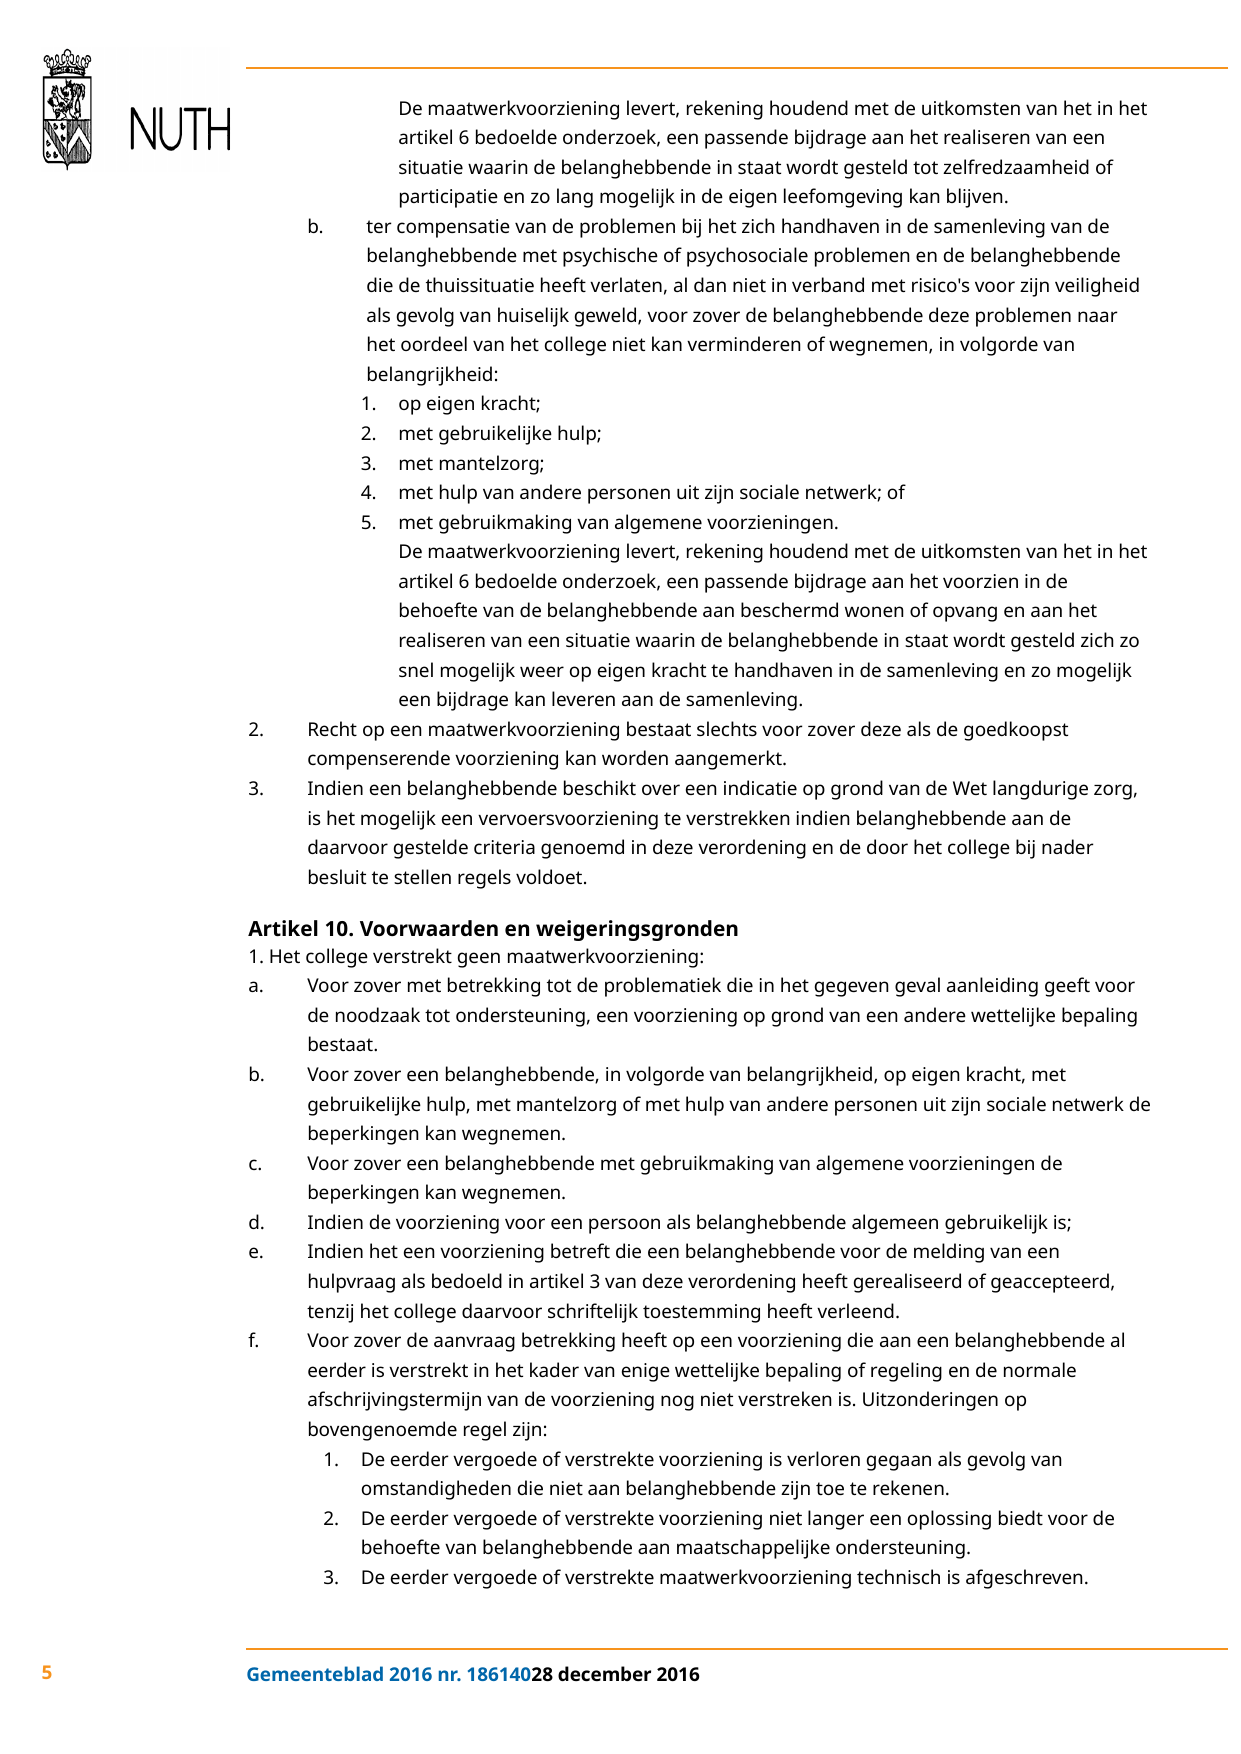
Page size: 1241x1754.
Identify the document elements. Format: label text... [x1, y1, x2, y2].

list Voor zover met betrekking tot de problematiek die in het gegeven geval aanleiding geeft voor de noodzaak tot ondersteuning, een voorziening op grond van een andere wettelijke bepaling bestaat. [248, 972, 1152, 1057]
list Indien een belanghebbende beschikt over een indicatie op grond van de Wet langdurige zorg, is het mogelijk een vervoersvoorziening te verstrekken indien belanghebbende aan de daarvoor gestelde criteria genoemd in deze verordening en de door het college bij nader besluit te stellen regels voldoet. [248, 775, 1152, 890]
list Indien het een voorziening betreft die een belanghebbende voor de melding van een hulpvraag als bedoeld in artikel 3 van deze verordening heeft gerealiseerd of geaccepteerd, tenzij het college daarvoor schriftelijk toestemming heeft verleend. [248, 1239, 1152, 1323]
list met hulp van andere personen uit zijn sociale netwerk; of [361, 479, 1152, 505]
list met gebruikelijke hulp; [361, 420, 1152, 446]
text 1. Het college verstrekt geen maatwerkvoorziening: [248, 943, 1152, 968]
list De maatwerkvoorziening levert, rekening houdend met de uitkomsten van het in het artikel 6 bedoelde onderzoek, een passende bijdrage aan het voorzien in de behoefte van de belanghebbende aan beschermd wonen of opvang en aan het realiseren van een situatie waarin de belanghebbende in staat wordt gesteld zich zo snel mogelijk weer op eigen kracht te handhaven in de samenleving en zo mogelijk een bijdrage kan leveren aan de samenleving. [361, 538, 1152, 712]
picture [41, 47, 231, 172]
list Recht op een maatwerkvoorziening bestaat slechts voor zover deze als de goedkoopst compenserende voorziening kan worden aangemerkt. [248, 716, 1152, 771]
list De maatwerkvoorziening levert, rekening houdend met de uitkomsten van het in het artikel 6 bedoelde onderzoek, een passende bijdrage aan het realiseren van een situatie waarin de belanghebbende in staat wordt gesteld tot zelfredzaamheid of participatie en zo lang mogelijk in de eigen leefomgeving kan blijven. [361, 95, 1152, 209]
list Indien de voorziening voor een persoon als belanghebbende algemeen gebruikelijk is; [248, 1209, 1152, 1235]
list op eigen kracht; [361, 391, 1152, 416]
list Voor zover een belanghebbende met gebruikmaking van algemene voorzieningen de beperkingen kan wegnemen. [248, 1150, 1152, 1205]
list Voor zover een belanghebbende, in volgorde van belangrijkheid, op eigen kracht, met gebruikelijke hulp, met mantelzorg of met hulp van andere personen uit zijn sociale netwerk de beperkingen kan wegnemen. [248, 1061, 1152, 1146]
list met mantelzorg; [361, 450, 1152, 476]
list De eerder vergoede of verstrekte voorziening niet langer een oplossing biedt voor de behoefte van belanghebbende aan maatschappelijke ondersteuning. [323, 1505, 1152, 1560]
text Artikel 10. Voorwaarden en weigeringsgronden [248, 914, 1152, 943]
list met gebruikmaking van algemene voorzieningen. [361, 509, 1152, 535]
list Voor zover de aanvraag betrekking heeft op een voorziening die aan een belanghebbende al eerder is verstrekt in het kader van enige wettelijke bepaling of regeling en de normale afschrijvingstermijn van de voorziening nog niet verstreken is. Uitzonderingen op bovengenoemde regel zijn: [248, 1327, 1152, 1442]
list De eerder vergoede of verstrekte voorziening is verloren gegaan als gevolg van omstandigheden die niet aan belanghebbende zijn toe te rekenen. [323, 1446, 1152, 1501]
list ter compensatie van de problemen bij het zich handhaven in de samenleving van de belanghebbende met psychische of psychosociale problemen en de belanghebbende die de thuissituatie heeft verlaten, al dan niet in verband met risico's voor zijn veiligheid als gevolg van huiselijk geweld, voor zover de belanghebbende deze problemen naar het oordeel van het college niet kan verminderen of wegnemen, in volgorde van belangrijkheid: [307, 213, 1152, 387]
list De eerder vergoede of verstrekte maatwerkvoorziening technisch is afgeschreven. [323, 1564, 1152, 1590]
